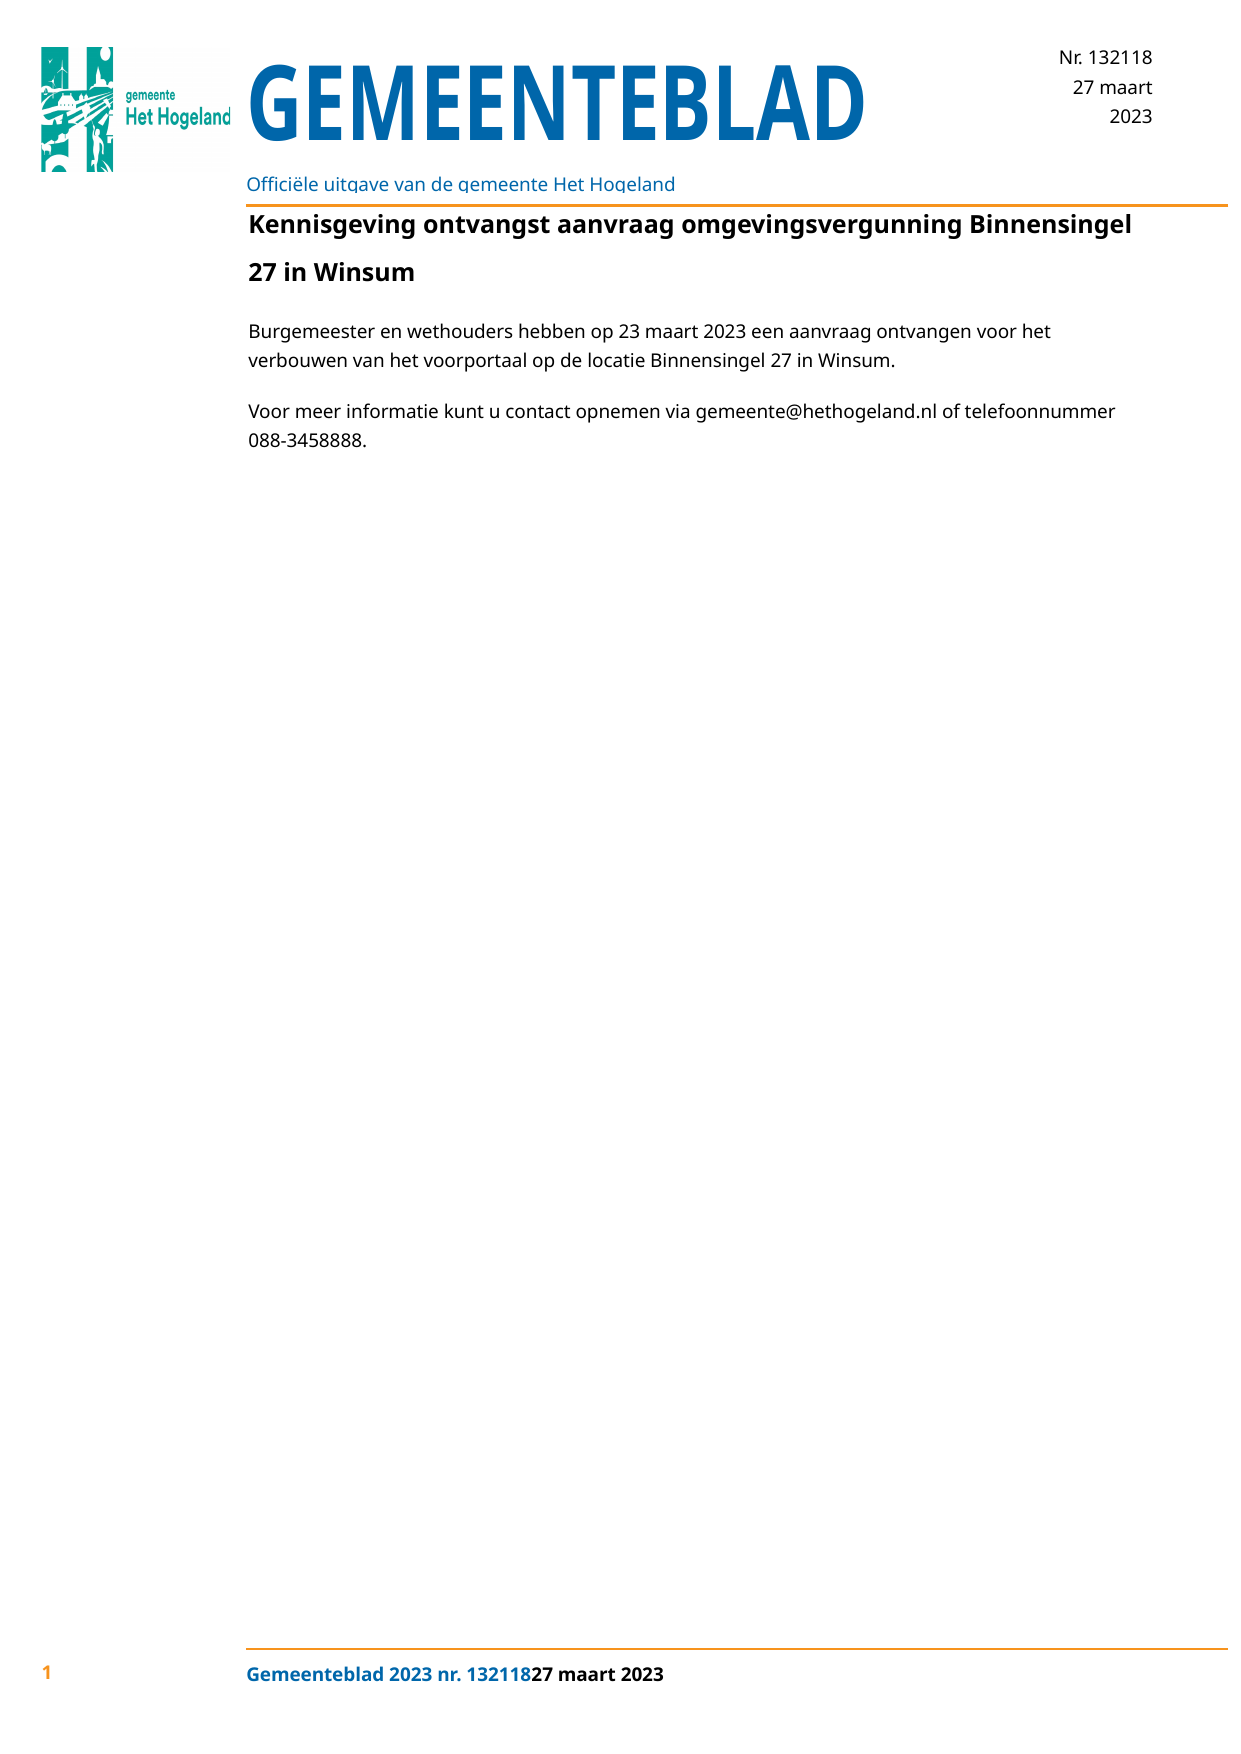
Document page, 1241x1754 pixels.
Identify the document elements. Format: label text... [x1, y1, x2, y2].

text Burgemeester en wethouders hebben op 23 maart 2023 een aanvraag ontvangen voor het verbouwen van het voorportaal op de locatie Binnensingel 27 in Winsum. [248, 318, 1152, 373]
text Kennisgeving ontvangst aanvraag omgevingsvergunning Binnensingel 27 in Winsum [248, 207, 1152, 288]
picture [41, 47, 231, 172]
text Voor meer informatie kunt u contact opnemen via gemeente@hethogeland.nl of telefoonnummer 088-3458888. [248, 398, 1152, 453]
